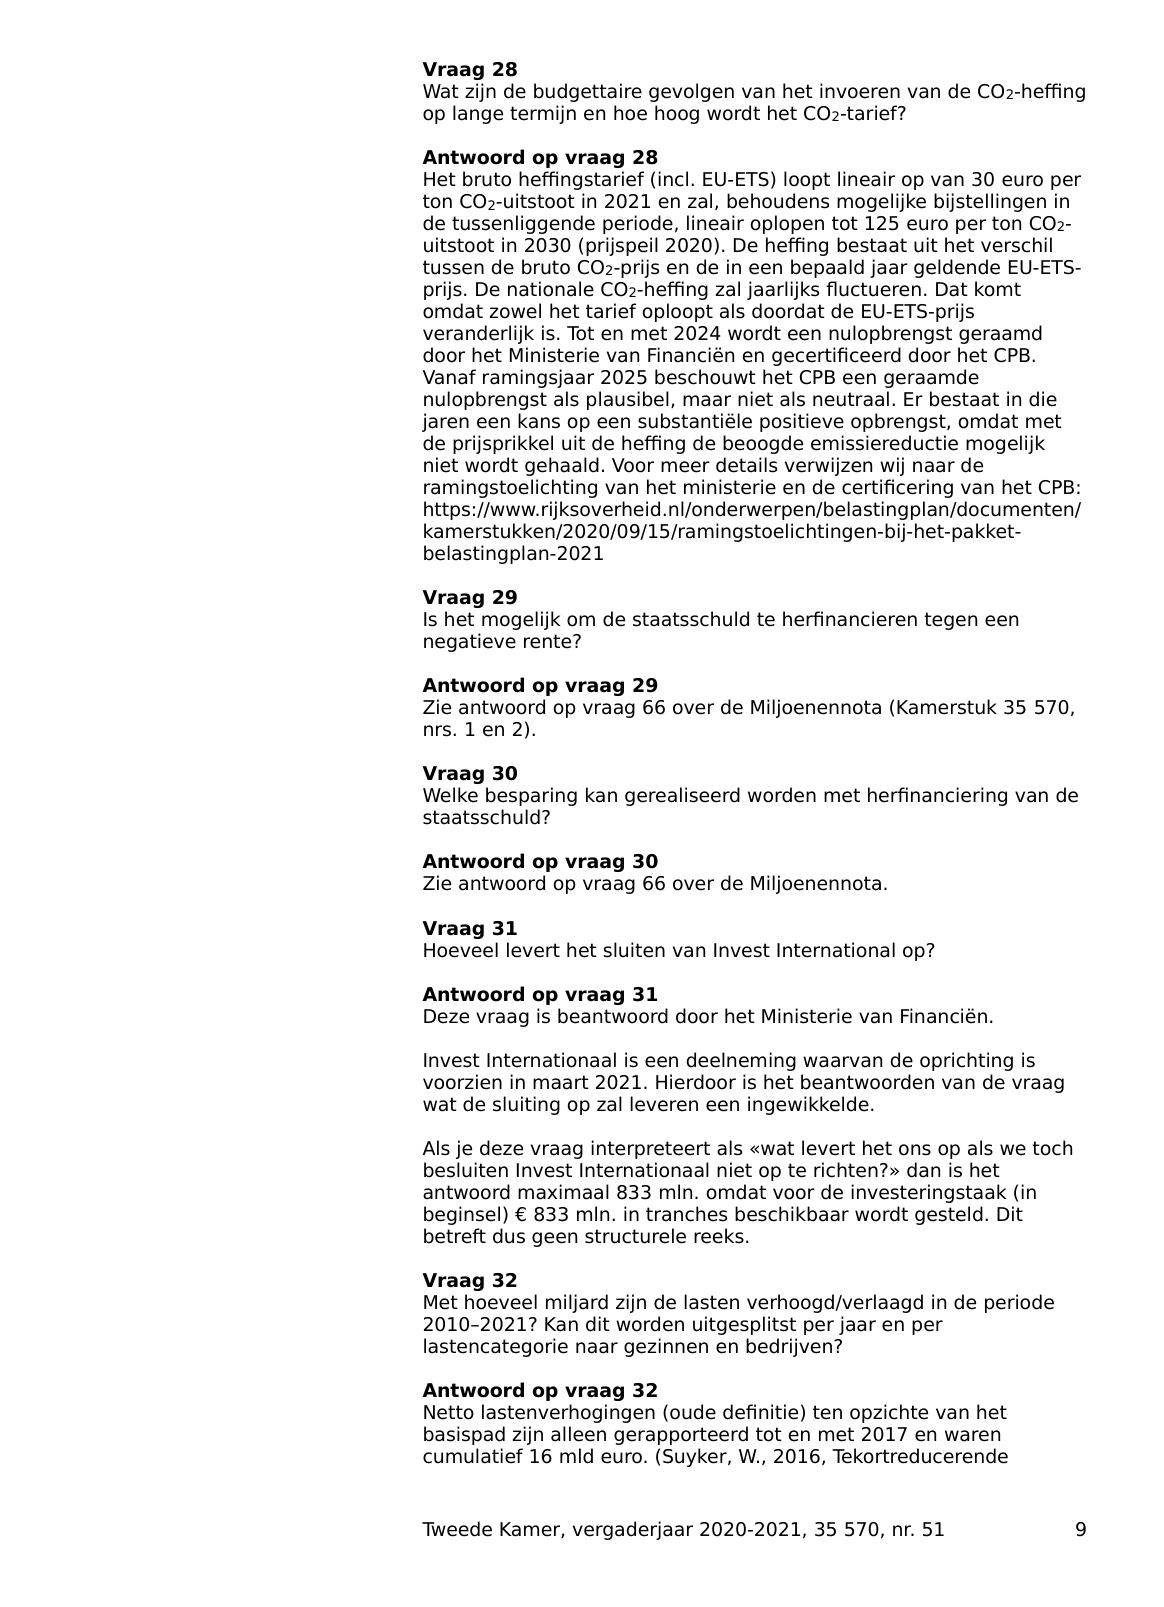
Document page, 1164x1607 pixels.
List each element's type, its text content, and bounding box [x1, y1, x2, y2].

subtitle Antwoord op vraag 31 [422, 984, 1087, 1006]
text Deze vraag is beantwoord door het Ministerie van Financiën. [422, 1006, 1087, 1028]
text Met hoeveel miljard zijn de lasten verhoogd/verlaagd in de periode 2010–2021? Kan dit worden uitgesplitst per jaar en per lastencategorie naar gezinnen en bedrijven? [422, 1292, 1087, 1358]
subtitle Vraag 30 [422, 763, 1087, 785]
text Als je deze vraag interpreteert als «wat levert het ons op als we toch besluiten Invest Internationaal niet op te richten?» dan is het antwoord maximaal 833 mln. omdat voor de investeringstaak (in beginsel) € 833 mln. in tranches beschikbaar wordt gesteld. Dit betreft dus geen structurele reeks. [422, 1138, 1087, 1248]
subtitle Vraag 29 [422, 587, 1087, 609]
text Zie antwoord op vraag 66 over de Miljoenennota (Kamerstuk 35 570, nrs. 1 en 2). [422, 697, 1087, 741]
text Is het mogelijk om de staatsschuld te herfinancieren tegen een negatieve rente? [422, 609, 1087, 653]
subtitle Antwoord op vraag 30 [422, 851, 1087, 873]
subtitle Antwoord op vraag 32 [422, 1380, 1087, 1402]
text Invest Internationaal is een deelneming waarvan de oprichting is voorzien in maart 2021. Hierdoor is het beantwoorden van de vraag wat de sluiting op zal leveren een ingewikkelde. [422, 1050, 1087, 1116]
subtitle Vraag 28 [422, 59, 1087, 81]
subtitle Vraag 31 [422, 917, 1087, 939]
text Wat zijn de budgettaire gevolgen van het invoeren van de CO2-heffing op lange termijn en hoe hoog wordt het CO2-tarief? [422, 81, 1087, 125]
text Netto lastenverhogingen (oude definitie) ten opzichte van het basispad zijn alleen gerapporteerd tot en met 2017 en waren cumulatief 16 mld euro. (Suyker, W., 2016, Tekortreducerende [422, 1402, 1087, 1468]
subtitle Antwoord op vraag 29 [422, 675, 1087, 697]
text Welke besparing kan gerealiseerd worden met herfinanciering van de staatsschuld? [422, 785, 1087, 829]
subtitle Vraag 32 [422, 1270, 1087, 1292]
subtitle Antwoord op vraag 28 [422, 147, 1087, 169]
text Hoeveel levert het sluiten van Invest International op? [422, 939, 1087, 961]
text Het bruto heffingstarief (incl. EU-ETS) loopt lineair op van 30 euro per ton CO2-uitstoot in 2021 en zal, behoudens mogelijke bijstellingen in de tussenliggende periode, lineair oplopen tot 125 euro per ton CO2-uitstoot in 2030 (prijspeil 2020). De heffing bestaat uit het verschil tussen de bruto CO2-prijs en de in een bepaald jaar geldende EU-ETS-prijs. De nationale CO2-heffing zal jaarlijks fluctueren. Dat komt omdat zowel het tarief oploopt als doordat de EU-ETS-prijs veranderlijk is. Tot en met 2024 wordt een nulopbrengst geraamd door het Ministerie van Financiën en gecertificeerd door het CPB. Vanaf ramingsjaar 2025 beschouwt het CPB een geraamde nulopbrengst als plausibel, maar niet als neutraal. Er bestaat in die jaren een kans op een substantiële positieve opbrengst, omdat met de prijsprikkel uit de heffing de beoogde emissiereductie mogelijk niet wordt gehaald. Voor meer details verwijzen wij naar de ramingstoelichting van het ministerie en de certificering van het CPB: https://www.rijksoverheid.nl/onderwerpen/belastingplan/documenten/kamerstukken/2020/09/15/ramingstoelichtingen-bij-het-pakket-belastingplan-2021 [422, 169, 1087, 565]
text Zie antwoord op vraag 66 over de Miljoenennota. [422, 873, 1087, 895]
